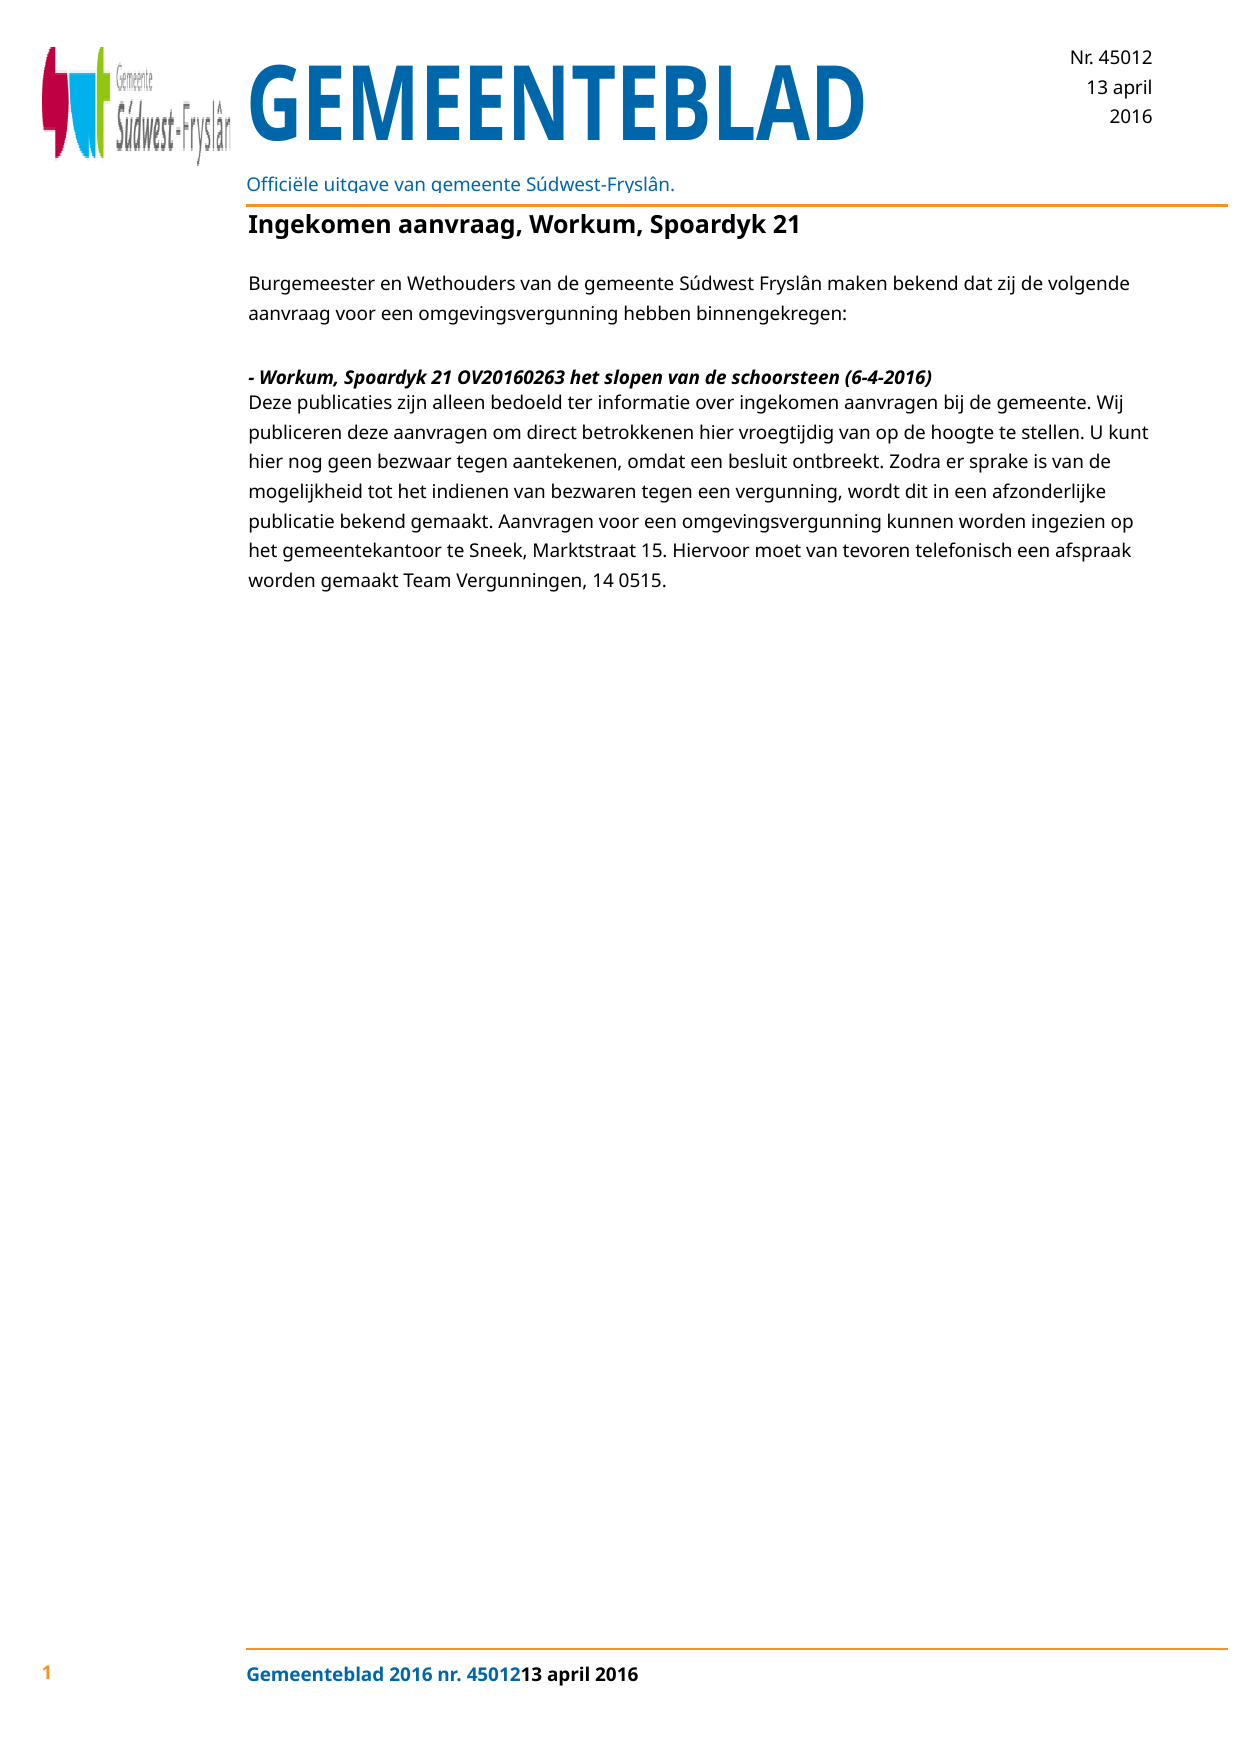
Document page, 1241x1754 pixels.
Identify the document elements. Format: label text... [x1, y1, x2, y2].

text Ingekomen aanvraag, Workum, Spoardyk 21 [248, 207, 1152, 241]
text Deze publicaties zijn alleen bedoeld ter informatie over ingekomen aanvragen bij de gemeente. Wij publiceren deze aanvragen om direct betrokkenen hier vroegtijdig van op de hoogte te stellen. U kunt hier nog geen bezwaar tegen aantekenen, omdat een besluit ontbreekt. Zodra er sprake is van de mogelijkheid tot het indienen van bezwaren tegen een vergunning, wordt dit in een afzonderlijke publicatie bekend gemaakt. Aanvragen voor een omgevingsvergunning kunnen worden ingezien op het gemeentekantoor te Sneek, Marktstraat 15. Hiervoor moet van tevoren telefonisch een afspraak worden gemaakt Team Vergunningen, 14 0515. [248, 389, 1152, 593]
text Burgemeester en Wethouders van de gemeente Súdwest Fryslân maken bekend dat zij de volgende aanvraag voor een omgevingsvergunning hebben binnengekregen: [248, 270, 1152, 326]
picture [41, 47, 231, 172]
text - Workum, Spoardyk 21 OV20160263 het slopen van de schoorsteen (6-4-2016) [248, 364, 1152, 389]
